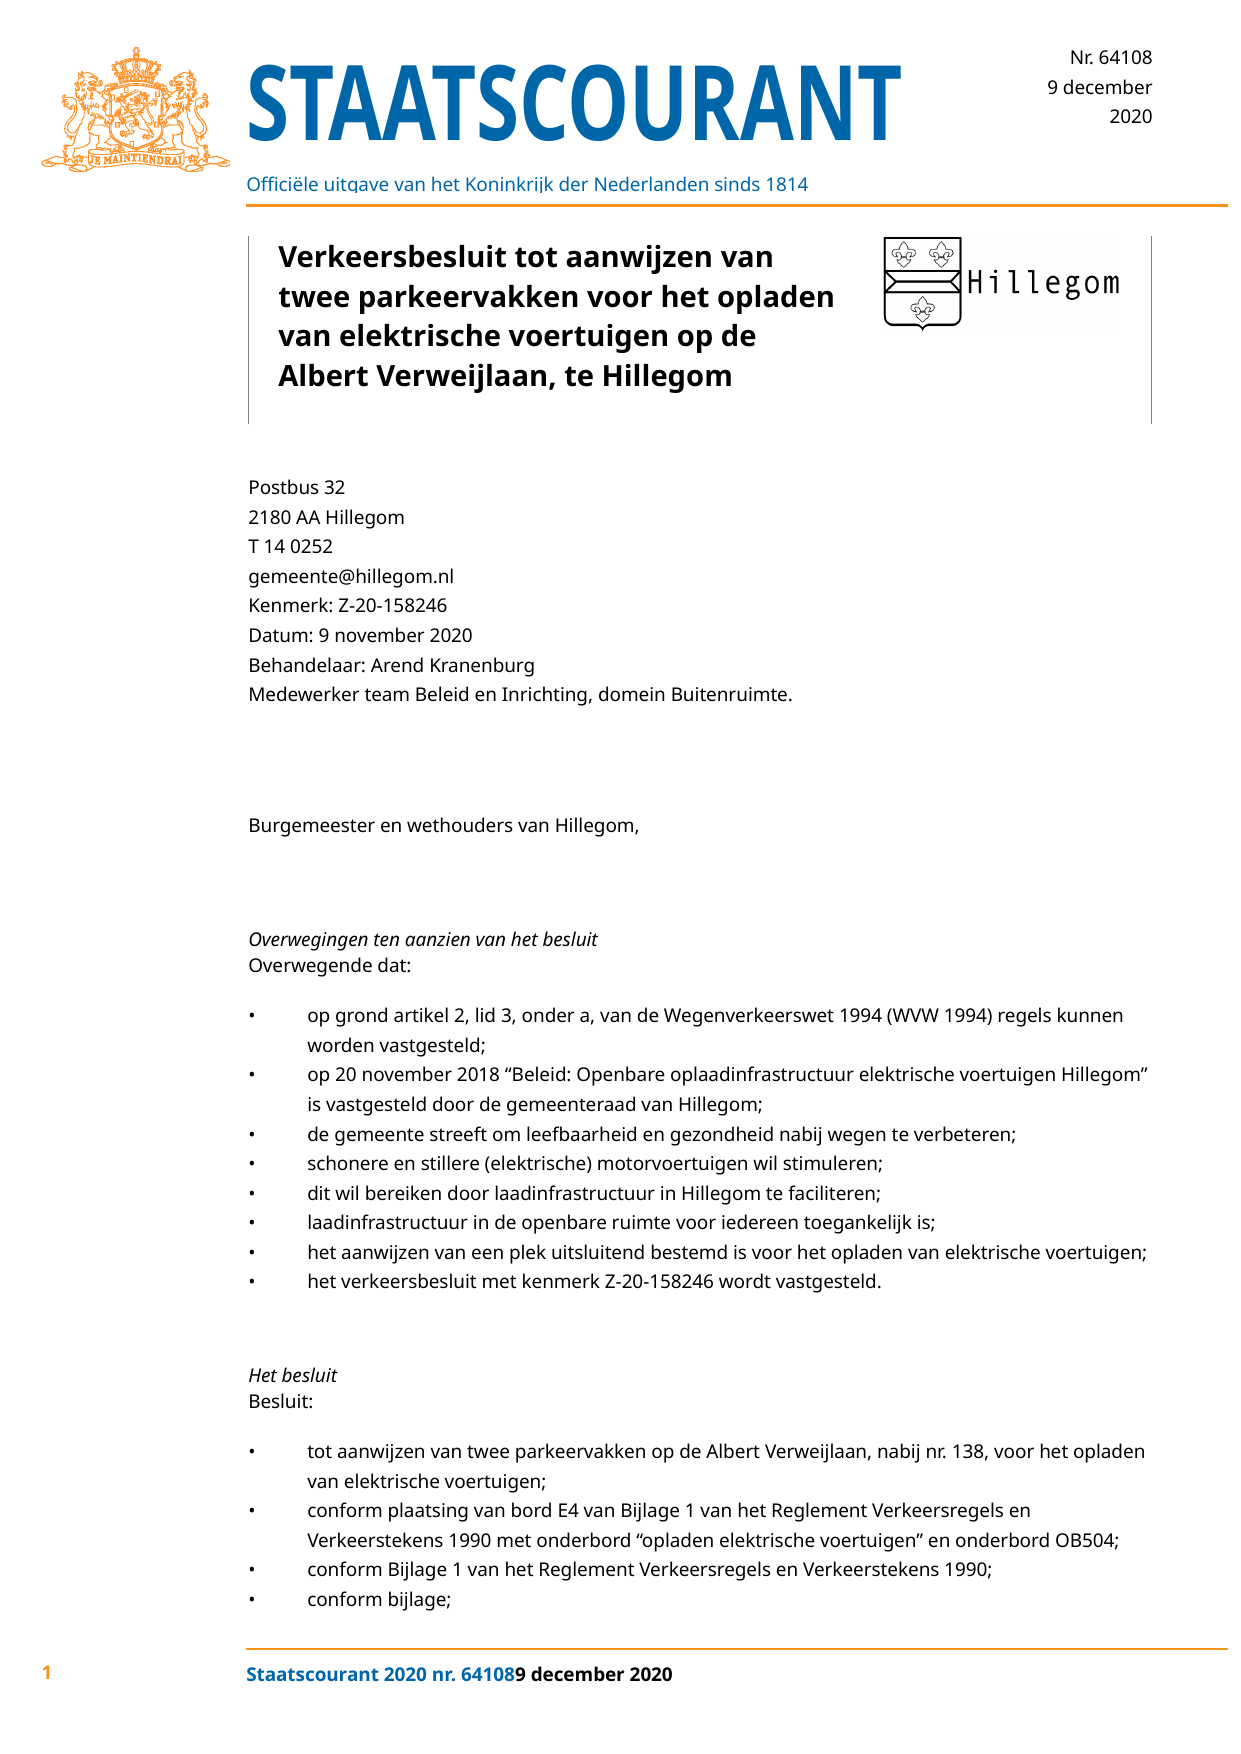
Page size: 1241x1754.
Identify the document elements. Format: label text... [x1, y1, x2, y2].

picture [882, 236, 1119, 333]
text T 14 0252 [248, 533, 1152, 559]
list op 20 november 2018 “Beleid: Openbare oplaadinfrastructuur elektrische voertuigen Hillegom” is vastgesteld door de gemeenteraad van Hillegom; [248, 1062, 1152, 1117]
picture [41, 47, 231, 172]
list het verkeersbesluit met kenmerk Z-20-158246 wordt vastgesteld. [248, 1269, 1152, 1294]
list de gemeente streeft om leefbaarheid en gezondheid nabij wegen te verbeteren; [248, 1121, 1152, 1146]
list dit wil bereiken door laadinfrastructuur in Hillegom te faciliteren; [248, 1180, 1152, 1206]
text 2180 AA Hillegom [248, 504, 1152, 530]
list het aanwijzen van een plek uitsluitend bestemd is voor het opladen van elektrische voertuigen; [248, 1239, 1152, 1265]
text Overwegingen ten aanzien van het besluit [248, 926, 1152, 952]
table_header [850, 236, 882, 332]
text Datum: 9 november 2020 [248, 622, 1152, 648]
text Postbus 32 [248, 474, 1152, 500]
list conform bijlage; [248, 1586, 1152, 1612]
text Burgemeester en wethouders van Hillegom, [248, 812, 1152, 838]
list schonere en stillere (elektrische) motorvoertuigen wil stimuleren; [248, 1150, 1152, 1176]
text Behandelaar: Arend Kranenburg [248, 652, 1152, 678]
table_header [1119, 236, 1151, 332]
list conform plaatsing van bord E4 van Bijlage 1 van het Reglement Verkeersregels en Verkeerstekens 1990 met onderbord “opladen elektrische voertuigen” en onderbord OB504; [248, 1497, 1152, 1553]
list tot aanwijzen van twee parkeervakken op de Albert Verweijlaan, nabij nr. 138, voor het opladen van elektrische voertuigen; [248, 1438, 1152, 1494]
text Het besluit [248, 1362, 1152, 1388]
list laadinfrastructuur in de openbare ruimte voor iedereen toegankelijk is; [248, 1209, 1152, 1235]
table_header Verkeersbesluit tot aanwijzen van twee parkeervakken voor het opladen van elektrische voertuigen op de Albert Verweijlaan, te Hillegom [249, 236, 850, 424]
text Medewerker team Beleid en Inrichting, domein Buitenruimte. [248, 681, 1152, 707]
table_header [850, 333, 1151, 424]
list op grond artikel 2, lid 3, onder a, van de Wegenverkeerswet 1994 (WVW 1994) regels kunnen worden vastgesteld; [248, 1002, 1152, 1058]
text gemeente@hillegom.nl [248, 563, 1152, 589]
text Kenmerk: Z-20-158246 [248, 593, 1152, 618]
list conform Bijlage 1 van het Reglement Verkeersregels en Verkeerstekens 1990; [248, 1557, 1152, 1582]
text Overwegende dat: [248, 952, 1152, 978]
text Besluit: [248, 1388, 1152, 1414]
